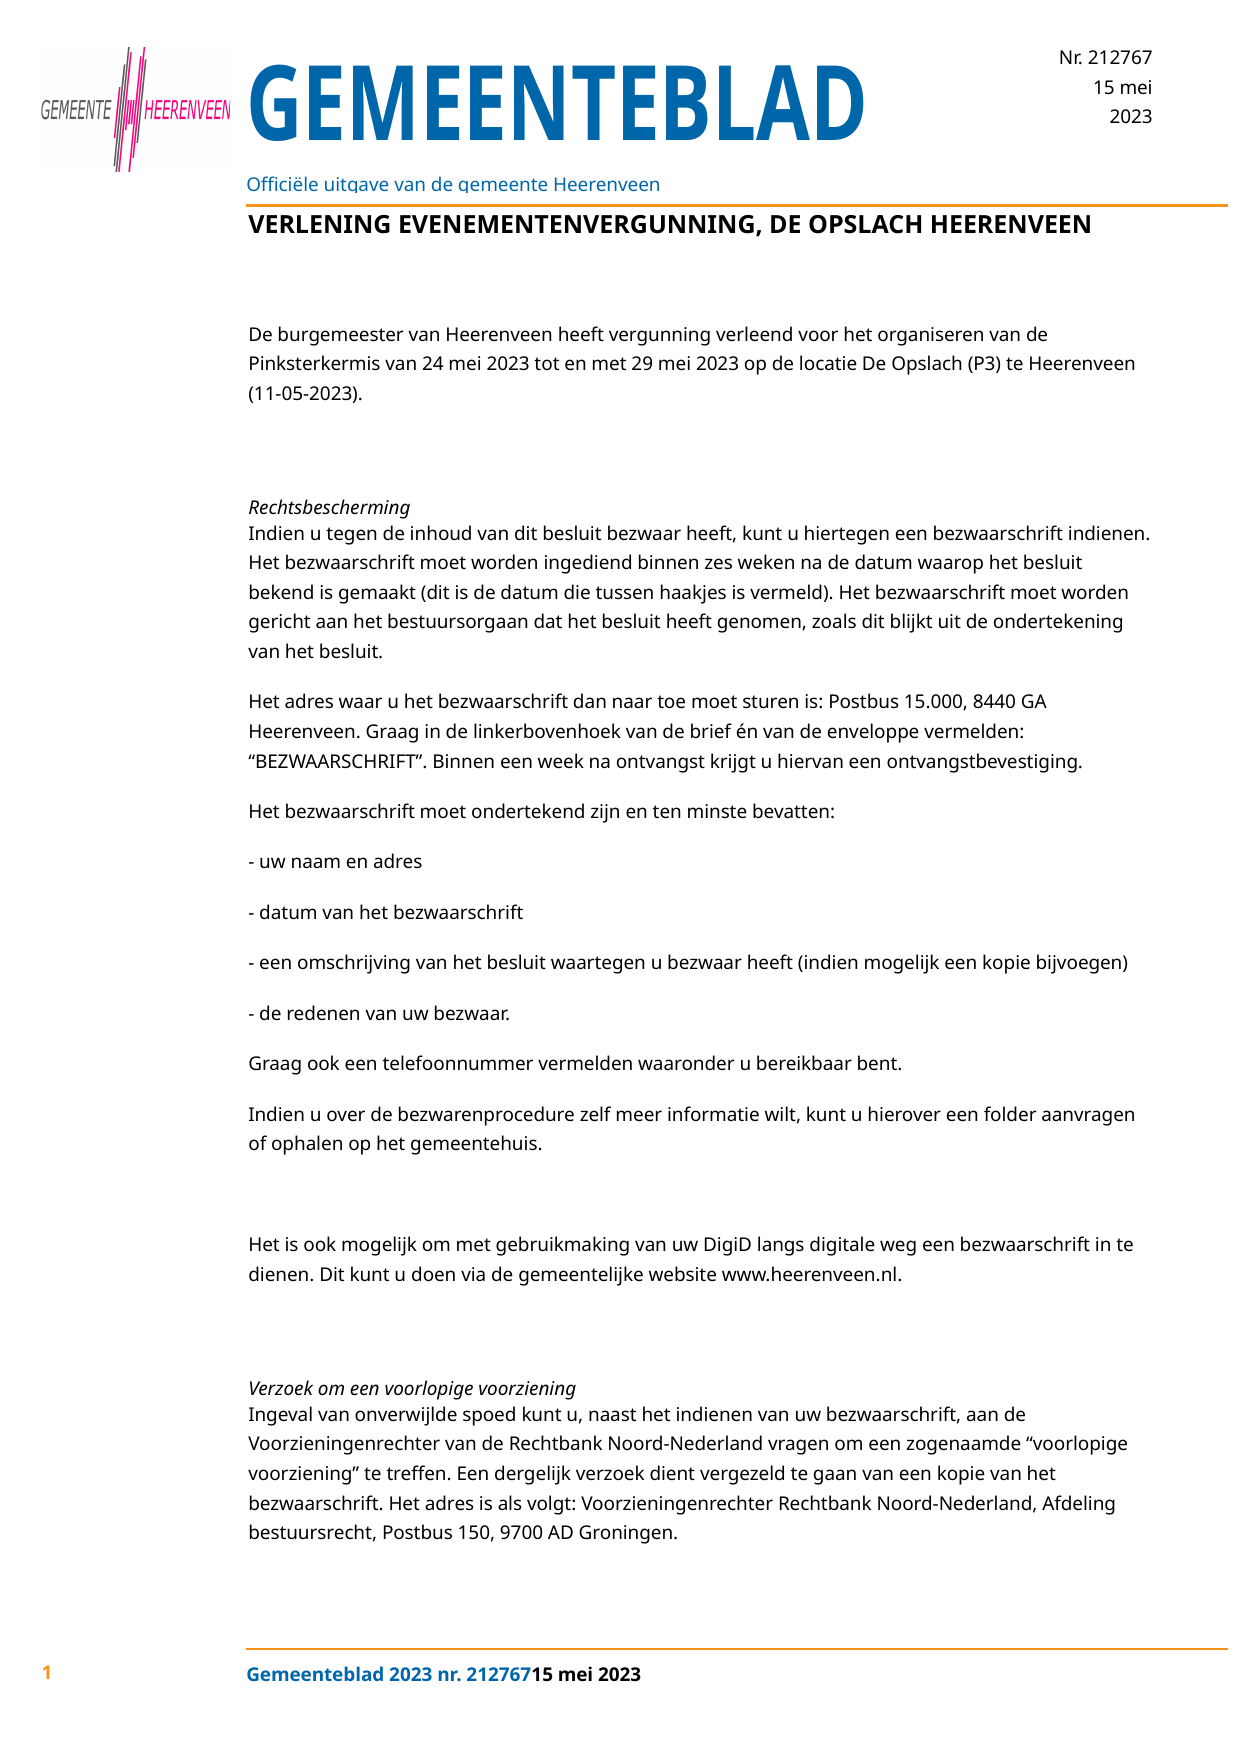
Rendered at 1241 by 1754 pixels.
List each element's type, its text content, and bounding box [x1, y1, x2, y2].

text VERLENING EVENEMENTENVERGUNNING, DE OPSLACH HEERENVEEN [248, 207, 1152, 241]
text - de redenen van uw bezwaar. [248, 1000, 1152, 1026]
text Ingeval van onverwijlde spoed kunt u, naast het indienen van uw bezwaarschrift, aan de Voorzieningenrechter van de Rechtbank Noord-Nederland vragen om een zogenaamde “voorlopige voorziening” te treffen. Een dergelijk verzoek dient vergezeld te gaan van een kopie van het bezwaarschrift. Het adres is als volgt: Voorzieningenrechter Rechtbank Noord-Nederland, Afdeling bestuursrecht, Postbus 150, 9700 AD Groningen. [248, 1401, 1152, 1545]
text De burgemeester van Heerenveen heeft vergunning verleend voor het organiseren van de Pinksterkermis van 24 mei 2023 tot en met 29 mei 2023 op de locatie De Opslach (P3) te Heerenveen (11-05-2023). [248, 321, 1152, 406]
text - datum van het bezwaarschrift [248, 899, 1152, 925]
text Rechtsbescherming [248, 494, 1152, 520]
text Het is ook mogelijk om met gebruikmaking van uw DigiD langs digitale weg een bezwaarschrift in te dienen. Dit kunt u doen via de gemeentelijke website www.heerenveen.nl. [248, 1231, 1152, 1287]
text Graag ook een telefoonnummer vermelden waaronder u bereikbaar bent. [248, 1050, 1152, 1076]
text - uw naam en adres [248, 849, 1152, 874]
text Verzoek om een voorlopige voorziening [248, 1375, 1152, 1401]
text Het bezwaarschrift moet ondertekend zijn en ten minste bevatten: [248, 798, 1152, 824]
text Indien u over de bezwarenprocedure zelf meer informatie wilt, kunt u hierover een folder aanvragen of ophalen op het gemeentehuis. [248, 1101, 1152, 1156]
picture [41, 47, 231, 172]
text Het adres waar u het bezwaarschrift dan naar toe moet sturen is: Postbus 15.000, 8440 GA Heerenveen. Graag in de linkerbovenhoek van de brief én van de enveloppe vermelden: “BEZWAARSCHRIFT”. Binnen een week na ontvangst krijgt u hiervan een ontvangstbevestiging. [248, 689, 1152, 774]
text Indien u tegen de inhoud van dit besluit bezwaar heeft, kunt u hiertegen een bezwaarschrift indienen. Het bezwaarschrift moet worden ingediend binnen zes weken na de datum waarop het besluit bekend is gemaakt (dit is de datum die tussen haakjes is vermeld). Het bezwaarschrift moet worden gericht aan het bestuursorgaan dat het besluit heeft genomen, zoals dit blijkt uit de ondertekening van het besluit. [248, 520, 1152, 664]
text - een omschrijving van het besluit waartegen u bezwaar heeft (indien mogelijk een kopie bijvoegen) [248, 949, 1152, 975]
